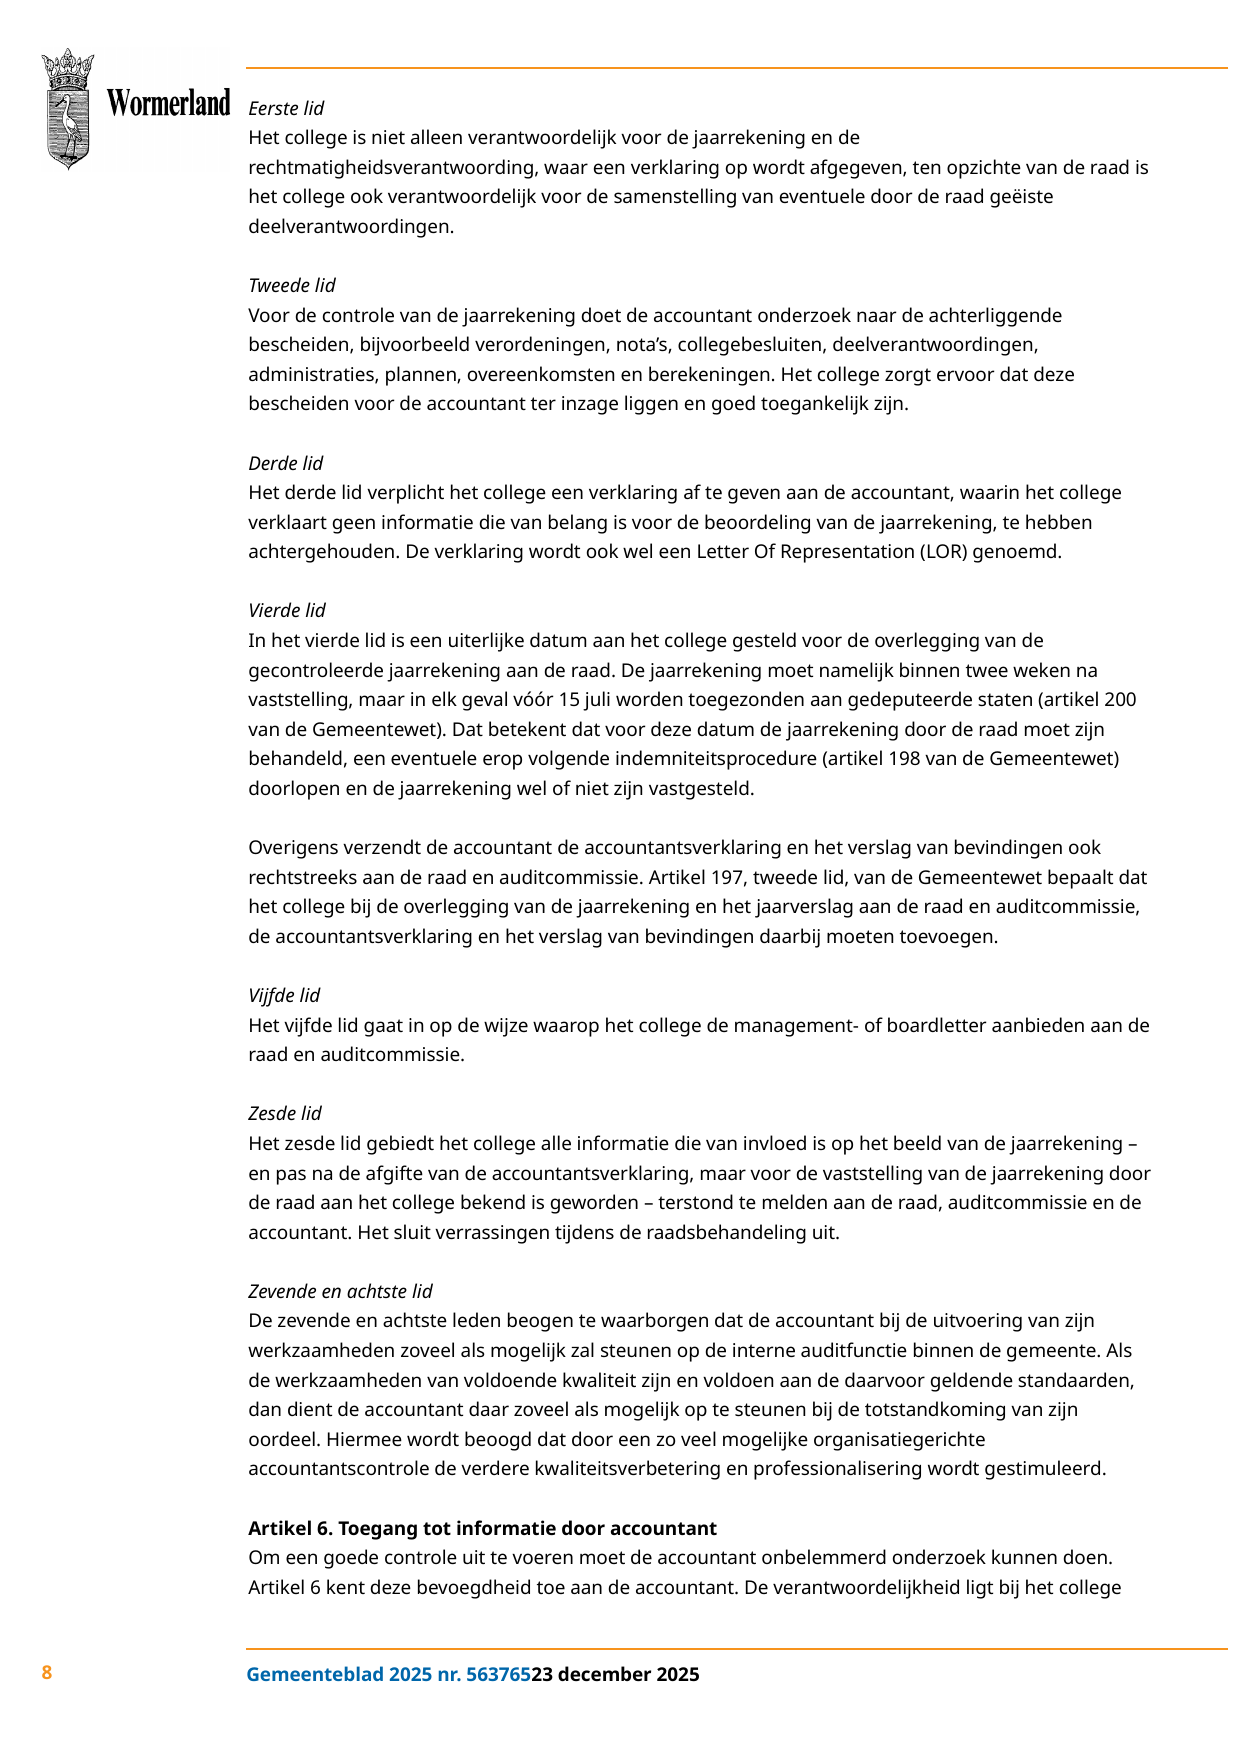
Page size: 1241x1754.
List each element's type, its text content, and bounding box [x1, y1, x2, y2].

text Voor de controle van de jaarrekening doet de accountant onderzoek naar de achterliggende bescheiden, bijvoorbeeld verordeningen, nota’s, collegebesluiten, deelverantwoordingen, administraties, plannen, overeenkomsten en berekeningen. Het college zorgt ervoor dat deze bescheiden voor de accountant ter inzage liggen en goed toegankelijk zijn. [248, 302, 1152, 416]
text De zevende en achtste leden beogen te waarborgen dat de accountant bij de uitvoering van zijn werkzaamheden zoveel als mogelijk zal steunen op de interne auditfunctie binnen de gemeente. Als de werkzaamheden van voldoende kwaliteit zijn en voldoen aan de daarvoor geldende standaarden, dan dient de accountant daar zoveel als mogelijk op te steunen bij de totstandkoming van zijn oordeel. Hiermee wordt beoogd dat door een zo veel mogelijke organisatiegerichte accountantscontrole de verdere kwaliteitsverbetering en professionalisering wordt gestimuleerd. [248, 1308, 1152, 1481]
text Zevende en achtste lid [248, 1278, 1152, 1304]
text Vierde lid [248, 598, 1152, 623]
text Tweede lid [248, 272, 1152, 298]
text Het zesde lid gebiedt het college alle informatie die van invloed is op het beeld van de jaarrekening – en pas na de afgifte van de accountantsverklaring, maar voor de vaststelling van de jaarrekening door de raad aan het college bekend is geworden – terstond te melden aan de raad, auditcommissie en de accountant. Het sluit verrassingen tijdens de raadsbehandeling uit. [248, 1130, 1152, 1245]
text Overigens verzendt de accountant de accountantsverklaring en het verslag van bevindingen ook rechtstreeks aan de raad en auditcommissie. Artikel 197, tweede lid, van de Gemeentewet bepaalt dat het college bij de overlegging van de jaarrekening en het jaarverslag aan de raad en auditcommissie, de accountantsverklaring en het verslag van bevindingen daarbij moeten toevoegen. [248, 834, 1152, 949]
text Vijfde lid [248, 982, 1152, 1008]
text Het college is niet alleen verantwoordelijk voor de jaarrekening en de rechtmatigheidsverantwoording, waar een verklaring op wordt afgegeven, ten opzichte van de raad is het college ook verantwoordelijk voor de samenstelling van eventuele door de raad geëiste deelverantwoordingen. [248, 124, 1152, 239]
text Eerste lid [248, 95, 1152, 121]
text Zesde lid [248, 1101, 1152, 1126]
text Het vijfde lid gaat in op de wijze waarop het college de management- of boardletter aanbieden aan de raad en auditcommissie. [248, 1012, 1152, 1067]
text Artikel 6. Toegang tot informatie door accountant [248, 1515, 1152, 1541]
text Het derde lid verplicht het college een verklaring af te geven aan de accountant, waarin het college verklaart geen informatie die van belang is voor de beoordeling van de jaarrekening, te hebben achtergehouden. De verklaring wordt ook wel een Letter Of Representation (LOR) genoemd. [248, 479, 1152, 564]
text Derde lid [248, 450, 1152, 476]
text Om een goede controle uit te voeren moet de accountant onbelemmerd onderzoek kunnen doen. Artikel 6 kent deze bevoegdheid toe aan de accountant. De verantwoordelijkheid ligt bij het college [248, 1544, 1152, 1600]
picture [41, 47, 231, 172]
text In het vierde lid is een uiterlijke datum aan het college gesteld voor de overlegging van de gecontroleerde jaarrekening aan de raad. De jaarrekening moet namelijk binnen twee weken na vaststelling, maar in elk geval vóór 15 juli worden toegezonden aan gedeputeerde staten (artikel 200 van de Gemeentewet). Dat betekent dat voor deze datum de jaarrekening door de raad moet zijn behandeld, een eventuele erop volgende indemniteitsprocedure (artikel 198 van de Gemeentewet) doorlopen en de jaarrekening wel of niet zijn vastgesteld. [248, 627, 1152, 801]
